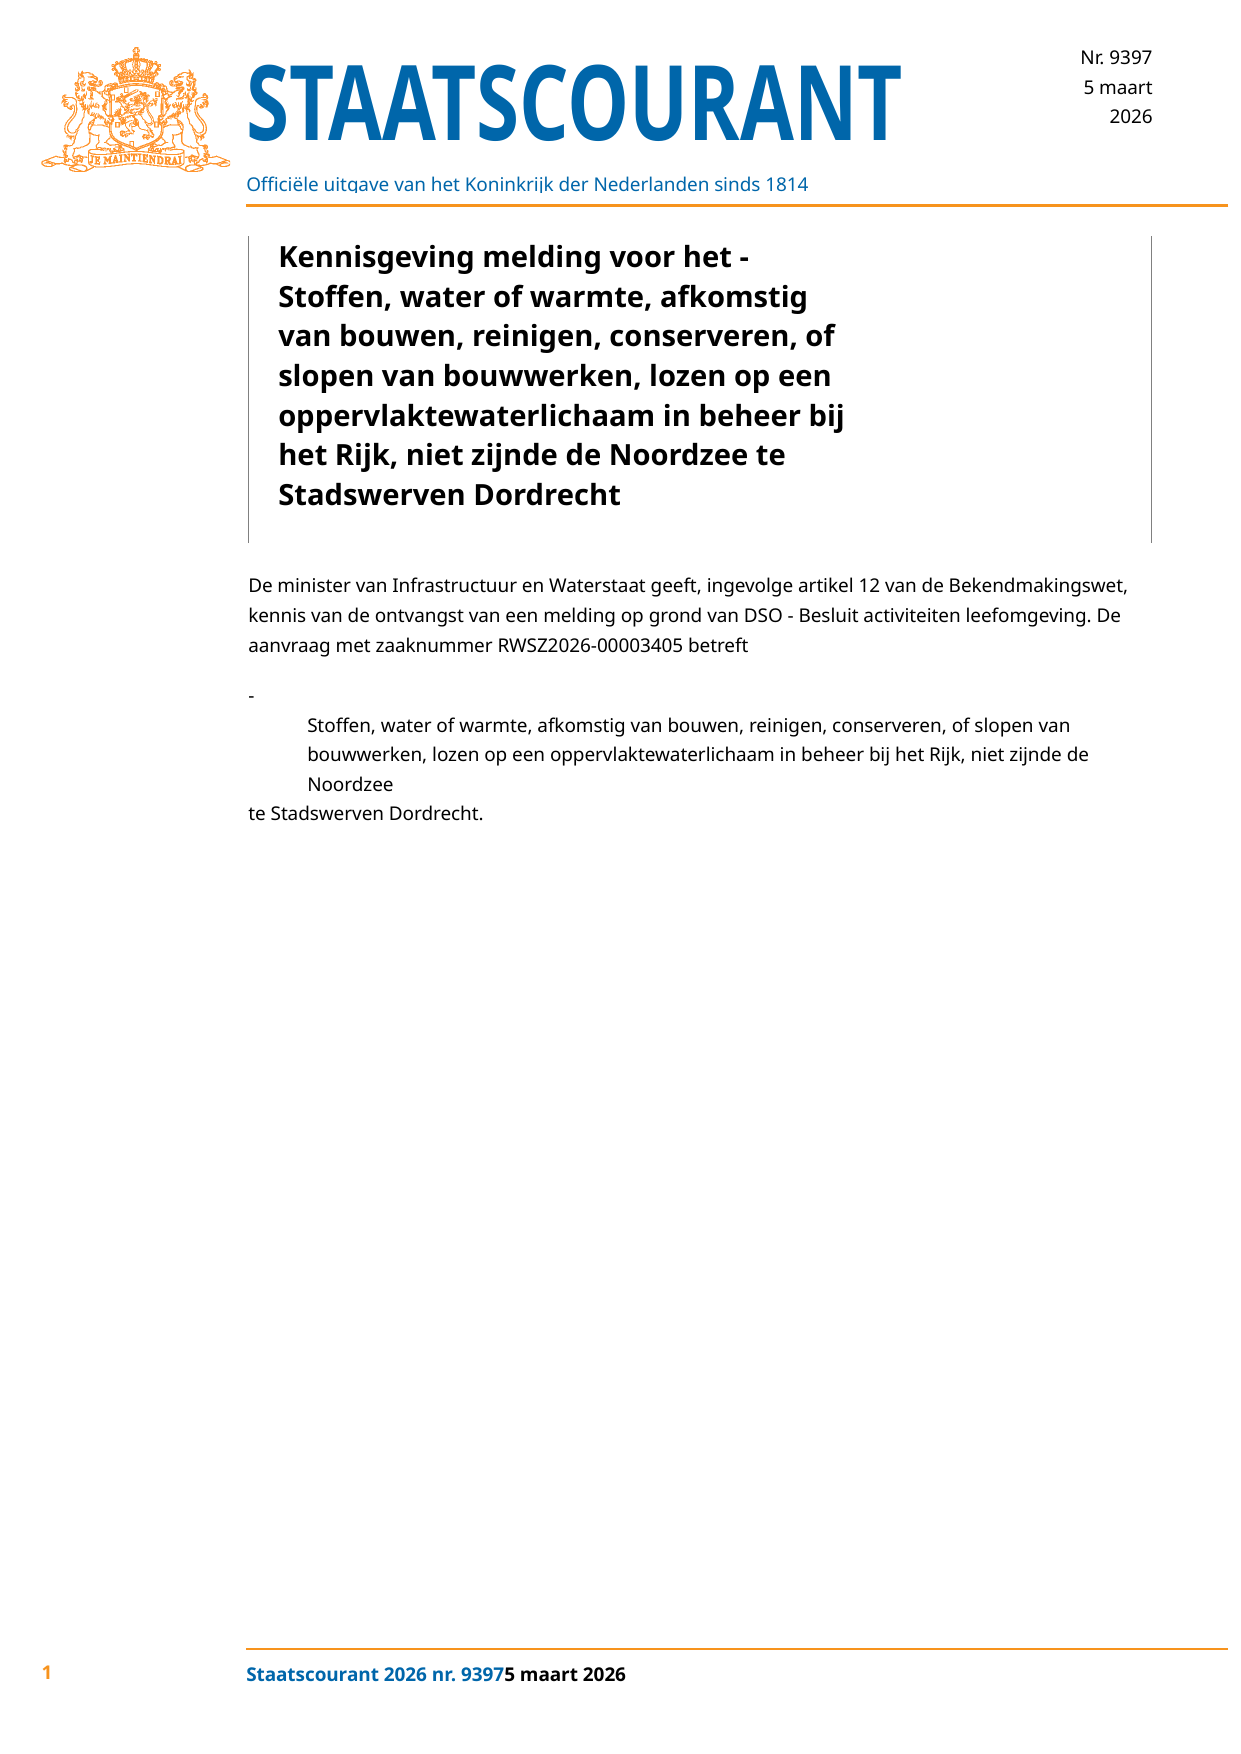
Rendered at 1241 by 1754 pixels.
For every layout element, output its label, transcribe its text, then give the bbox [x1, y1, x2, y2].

table_header Kennisgeving melding voor het -Stoffen, water of warmte, afkomstig van bouwen, reinigen, conserveren, of slopen van bouwwerken, lozen op een oppervlaktewaterlichaam in beheer bij het Rijk, niet zijnde de Noordzee te Stadswerven Dordrecht [249, 236, 850, 543]
table_header [1090, 236, 1151, 413]
picture [41, 47, 231, 172]
picture [912, 236, 1090, 414]
text te Stadswerven Dordrecht. [248, 801, 1152, 826]
table_header [850, 236, 912, 413]
list Stoffen, water of warmte, afkomstig van bouwen, reinigen, conserveren, of slopen van bouwwerken, lozen op een oppervlaktewaterlichaam in beheer bij het Rijk, niet zijnde de Noordzee [248, 712, 1152, 797]
table_header [850, 414, 1151, 543]
text De minister van Infrastructuur en Waterstaat geeft, ingevolge artikel 12 van de Bekendmakingswet, kennis van de ontvangst van een melding op grond van DSO - Besluit activiteiten leefomgeving. De aanvraag met zaaknummer RWSZ2026-00003405 betreft [248, 573, 1152, 658]
